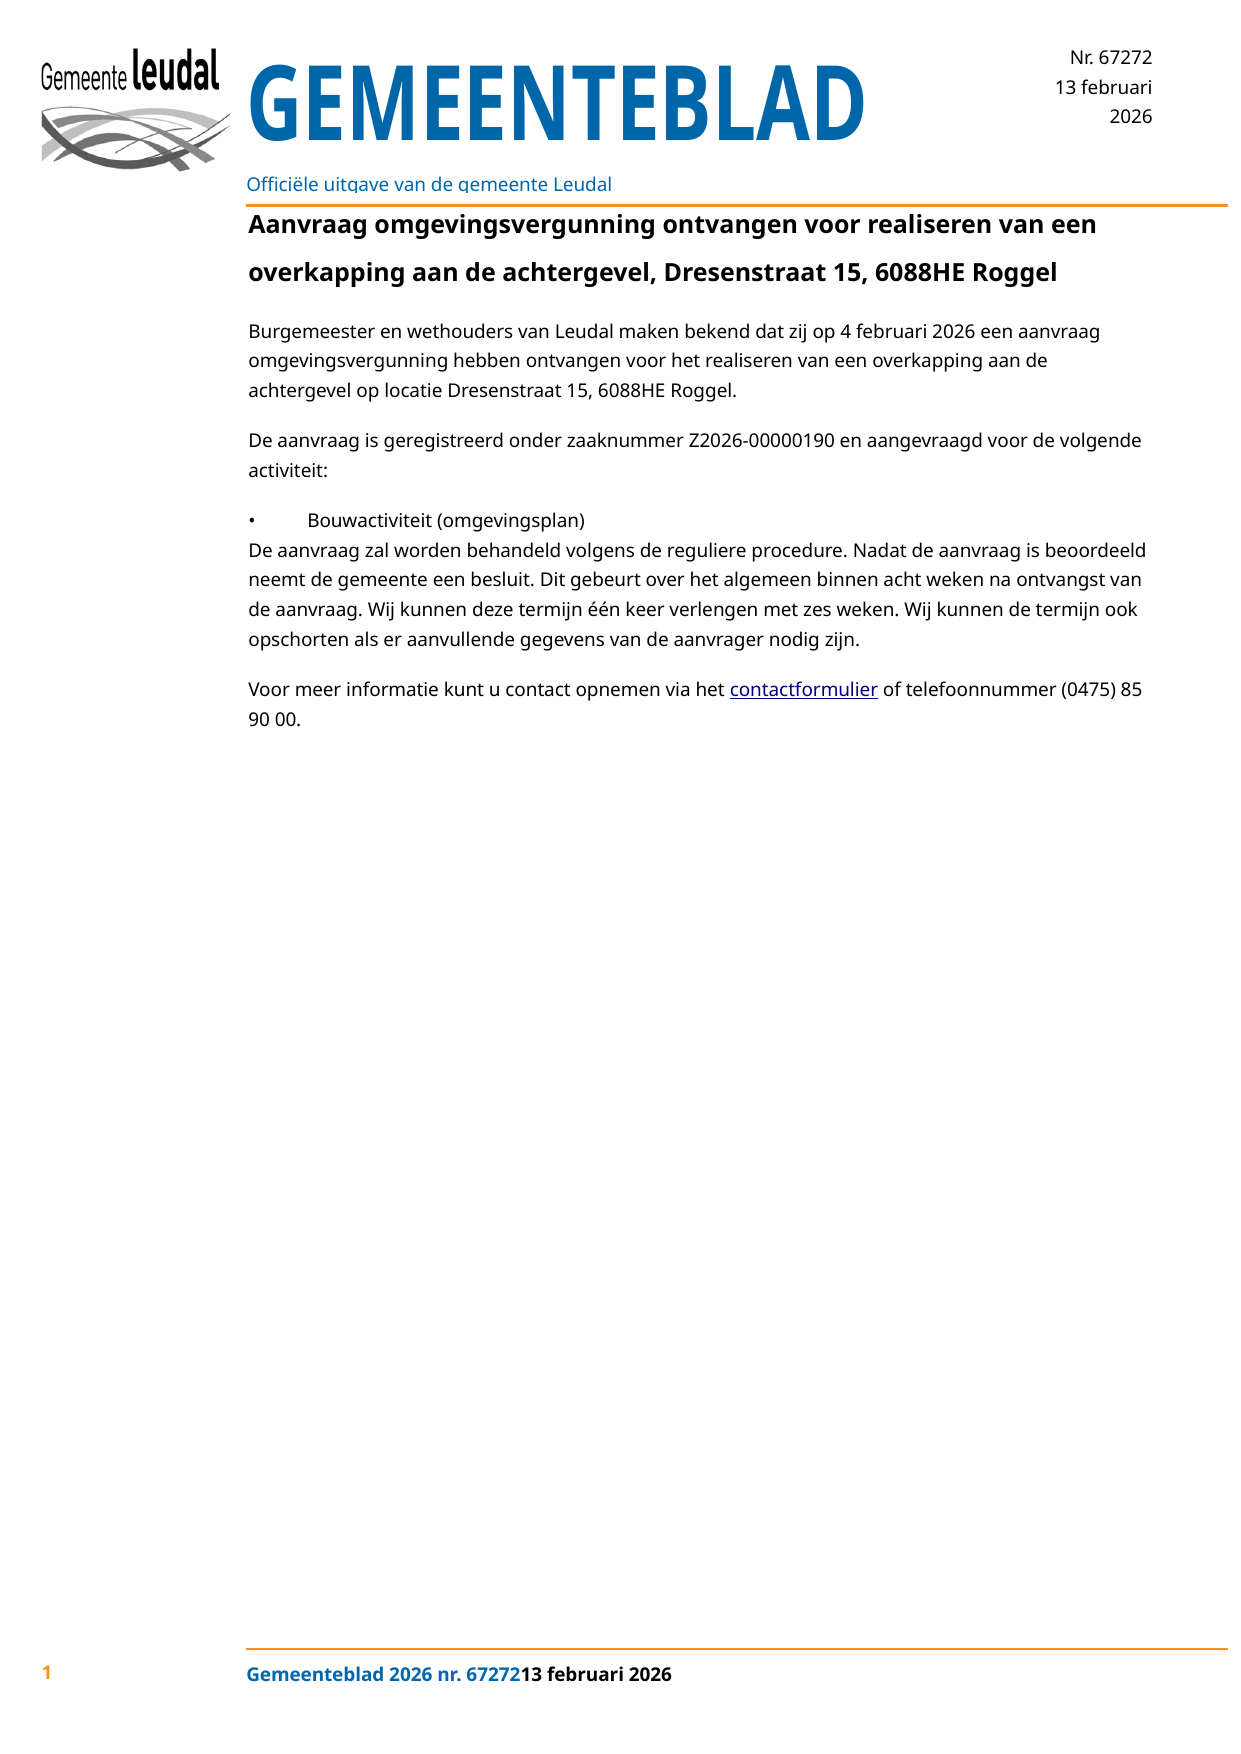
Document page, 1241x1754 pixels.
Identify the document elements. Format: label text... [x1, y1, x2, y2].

picture [41, 47, 231, 172]
list Bouwactiviteit (omgevingsplan) [248, 507, 1152, 533]
text Voor meer informatie kunt u contact opnemen via het contactformulier of telefoonnummer (0475) 85 90 00. [248, 676, 1152, 732]
text De aanvraag zal worden behandeld volgens de reguliere procedure. Nadat de aanvraag is beoordeeld neemt de gemeente een besluit. Dit gebeurt over het algemeen binnen acht weken na ontvangst van de aanvraag. Wij kunnen deze termijn één keer verlengen met zes weken. Wij kunnen de termijn ook opschorten als er aanvullende gegevens van de aanvrager nodig zijn. [248, 537, 1152, 652]
text Aanvraag omgevingsvergunning ontvangen voor realiseren van een overkapping aan de achtergevel, Dresenstraat 15, 6088HE Roggel [248, 207, 1152, 288]
text De aanvraag is geregistreerd onder zaaknummer Z2026-00000190 en aangevraagd voor de volgende activiteit: [248, 427, 1152, 483]
text Burgemeester en wethouders van Leudal maken bekend dat zij op 4 februari 2026 een aanvraag omgevingsvergunning hebben ontvangen voor het realiseren van een overkapping aan de achtergevel op locatie Dresenstraat 15, 6088HE Roggel. [248, 318, 1152, 403]
